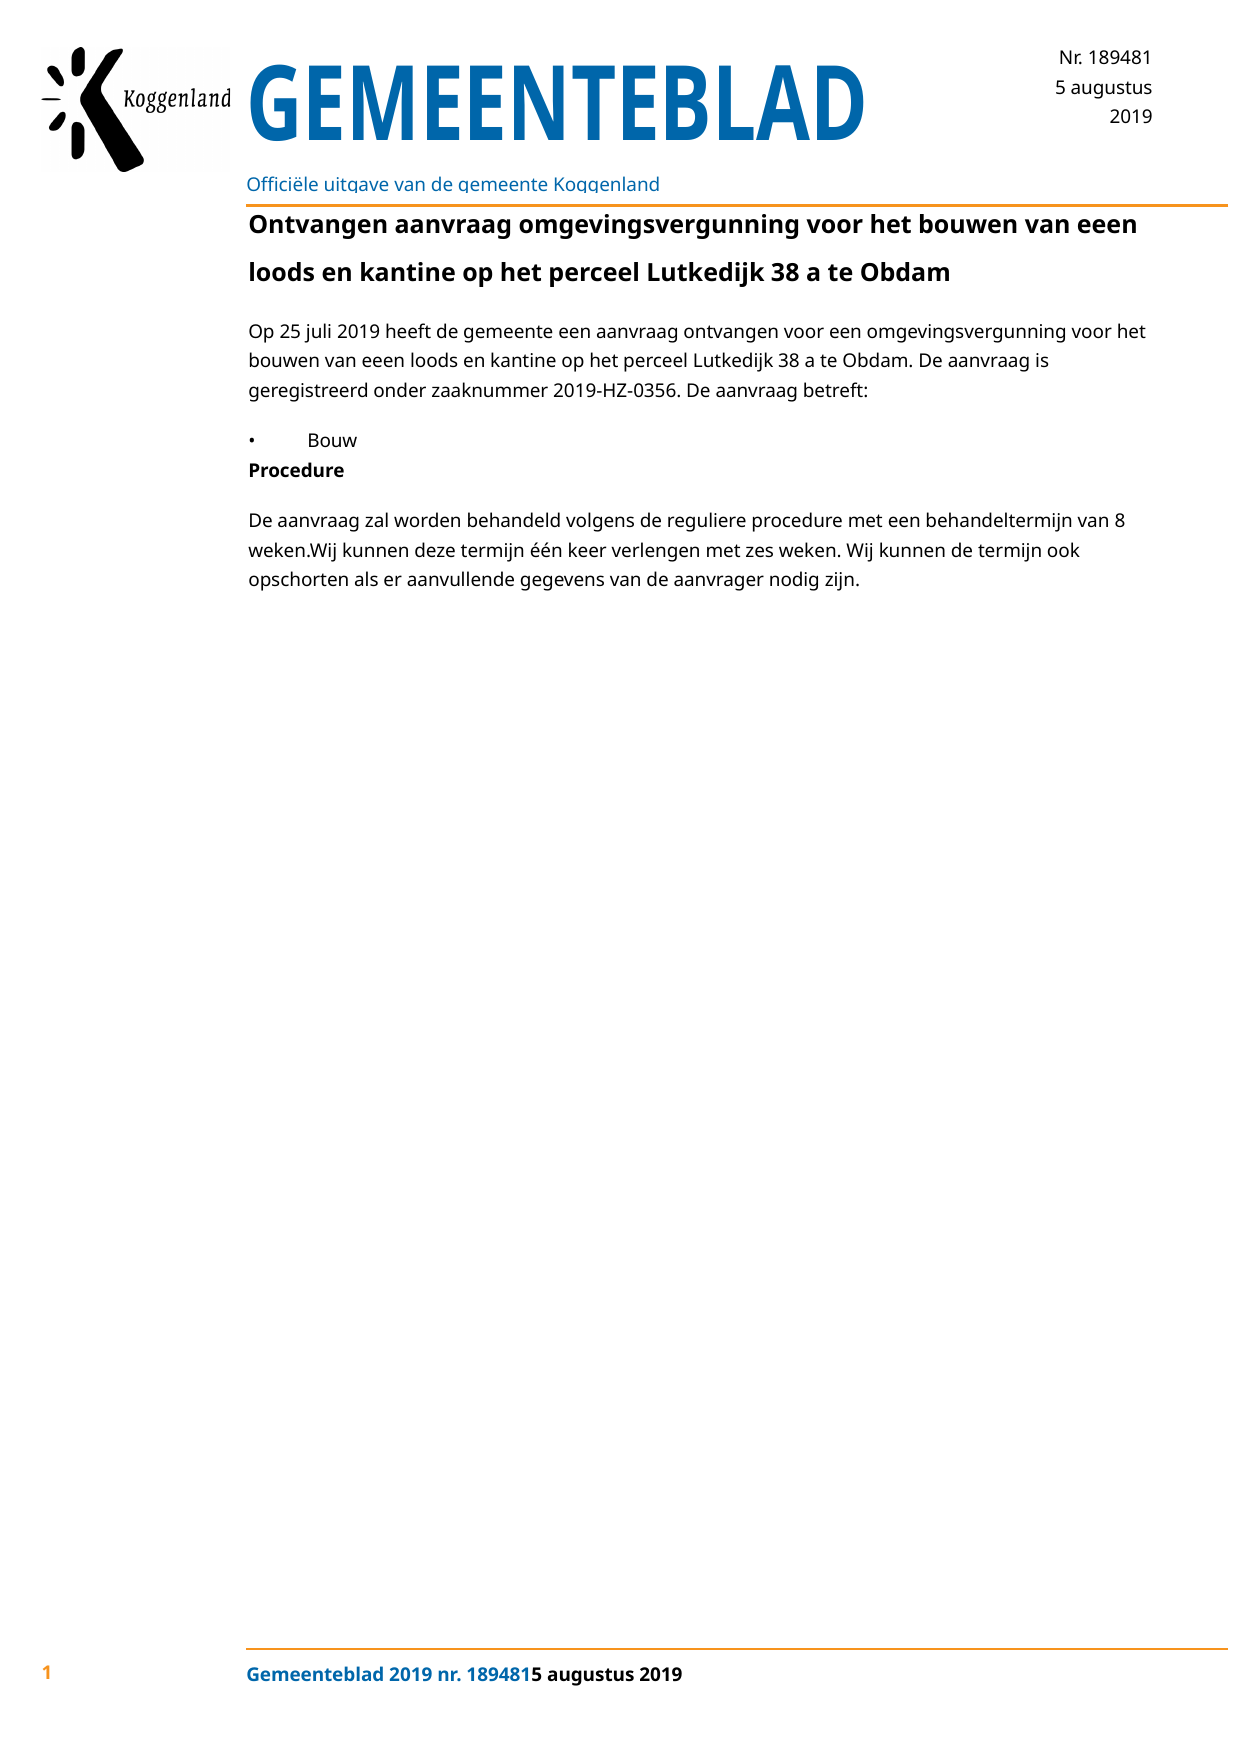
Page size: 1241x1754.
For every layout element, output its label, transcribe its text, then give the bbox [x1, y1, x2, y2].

picture [41, 47, 231, 172]
text Ontvangen aanvraag omgevingsvergunning voor het bouwen van eeen loods en kantine op het perceel Lutkedijk 38 a te Obdam [248, 207, 1152, 288]
list Bouw [248, 427, 1152, 453]
text Procedure [248, 457, 1152, 483]
text De aanvraag zal worden behandeld volgens de reguliere procedure met een behandeltermijn van 8 weken.Wij kunnen deze termijn één keer verlengen met zes weken. Wij kunnen de termijn ook opschorten als er aanvullende gegevens van de aanvrager nodig zijn. [248, 507, 1152, 592]
text Op 25 juli 2019 heeft de gemeente een aanvraag ontvangen voor een omgevingsvergunning voor het bouwen van eeen loods en kantine op het perceel Lutkedijk 38 a te Obdam. De aanvraag is geregistreerd onder zaaknummer 2019-HZ-0356. De aanvraag betreft: [248, 318, 1152, 403]
